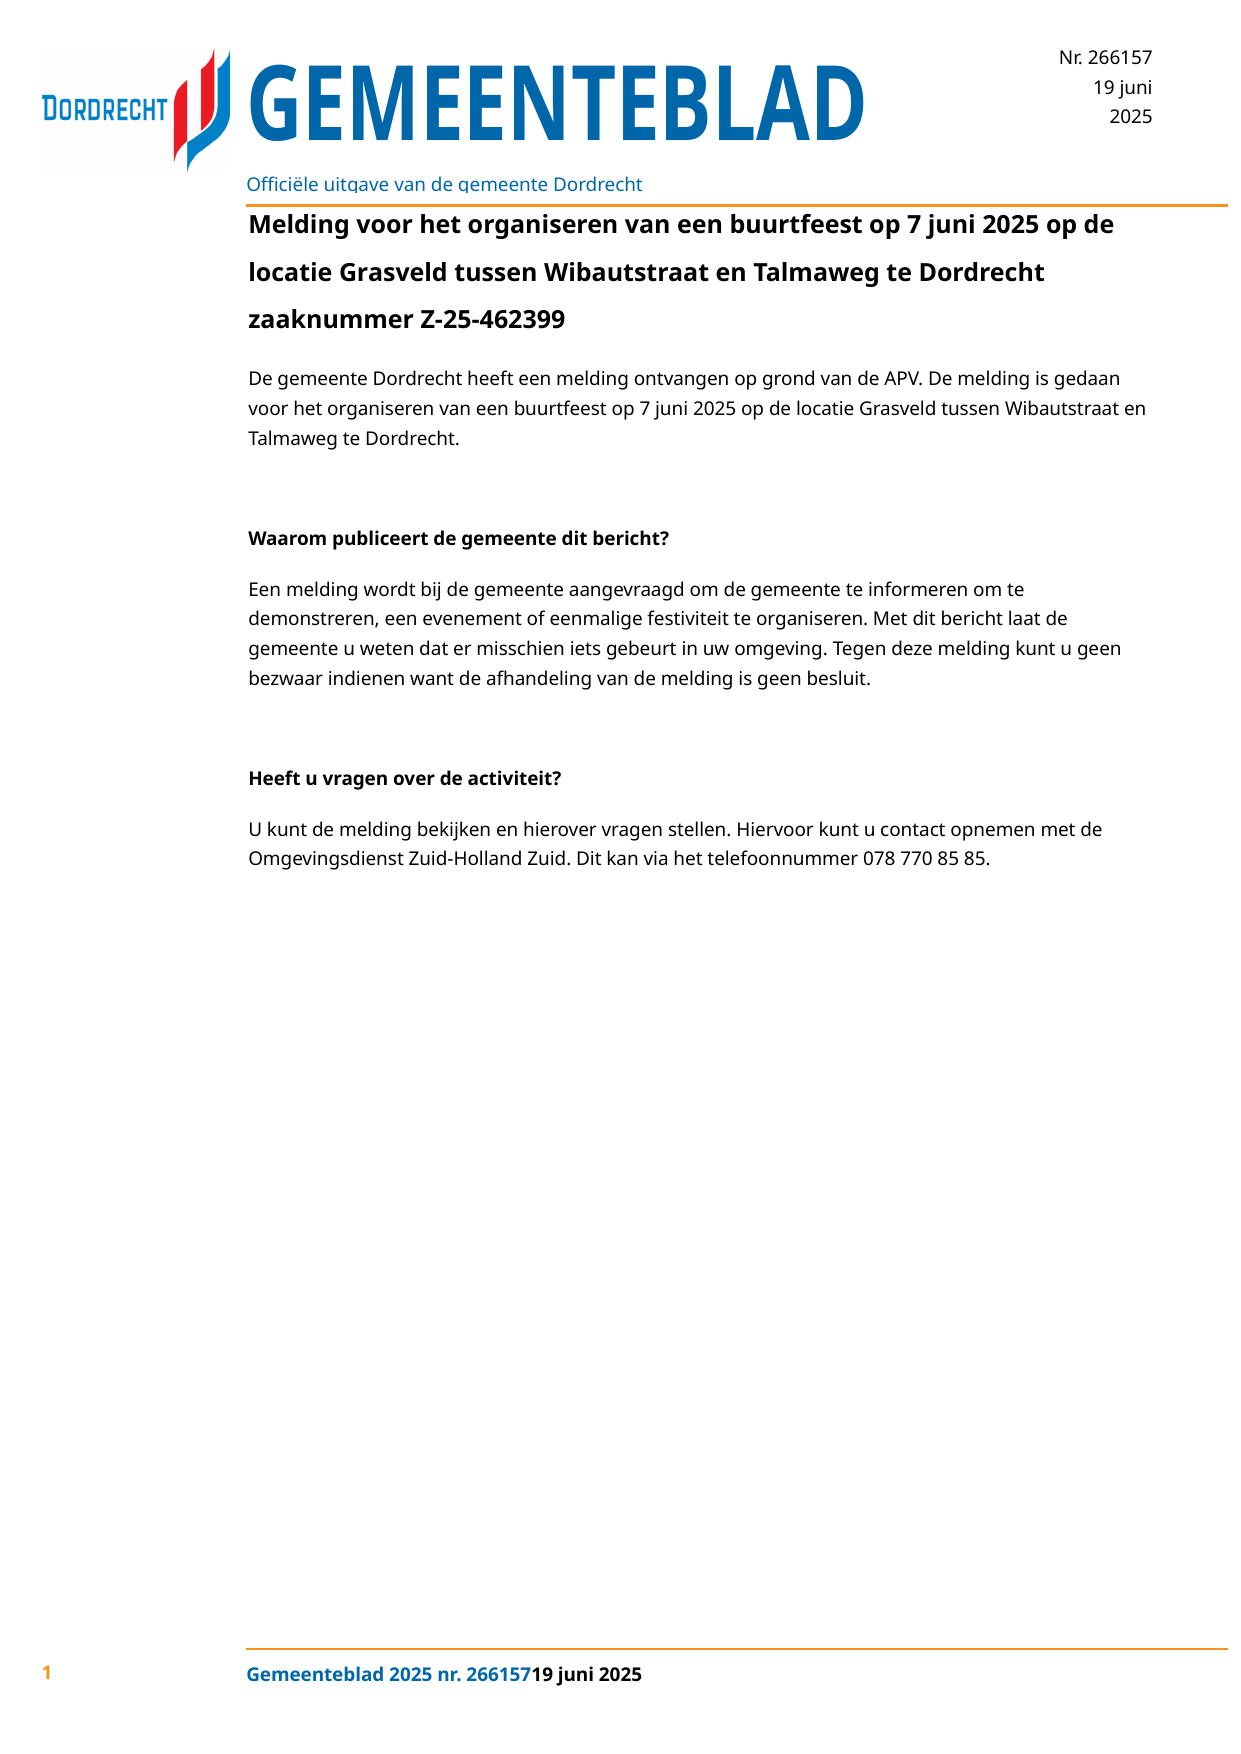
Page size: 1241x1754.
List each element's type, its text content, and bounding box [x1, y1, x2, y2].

text De gemeente Dordrecht heeft een melding ontvangen op grond van de APV. De melding is gedaan voor het organiseren van een buurtfeest op 7 juni 2025 op de locatie Grasveld tussen Wibautstraat en Talmaweg te Dordrecht. [248, 366, 1152, 450]
text Heeft u vragen over de activiteit? [248, 766, 1152, 791]
text Waarom publiceert de gemeente dit bericht? [248, 526, 1152, 551]
text Een melding wordt bij de gemeente aangevraagd om de gemeente te informeren om te demonstreren, een evenement of eenmalige festiviteit te organiseren. Met dit bericht laat de gemeente u weten dat er misschien iets gebeurt in uw omgeving. Tegen deze melding kunt u geen bezwaar indienen want de afhandeling van de melding is geen besluit. [248, 576, 1152, 690]
text Melding voor het organiseren van een buurtfeest op 7 juni 2025 op de locatie Grasveld tussen Wibautstraat en Talmaweg te Dordrecht zaaknummer Z-25-462399 [248, 207, 1152, 336]
picture [41, 47, 231, 172]
text U kunt de melding bekijken en hierover vragen stellen. Hiervoor kunt u contact opnemen met de Omgevingsdienst Zuid-Holland Zuid. Dit kan via het telefoonnummer 078 770 85 85. [248, 816, 1152, 871]
